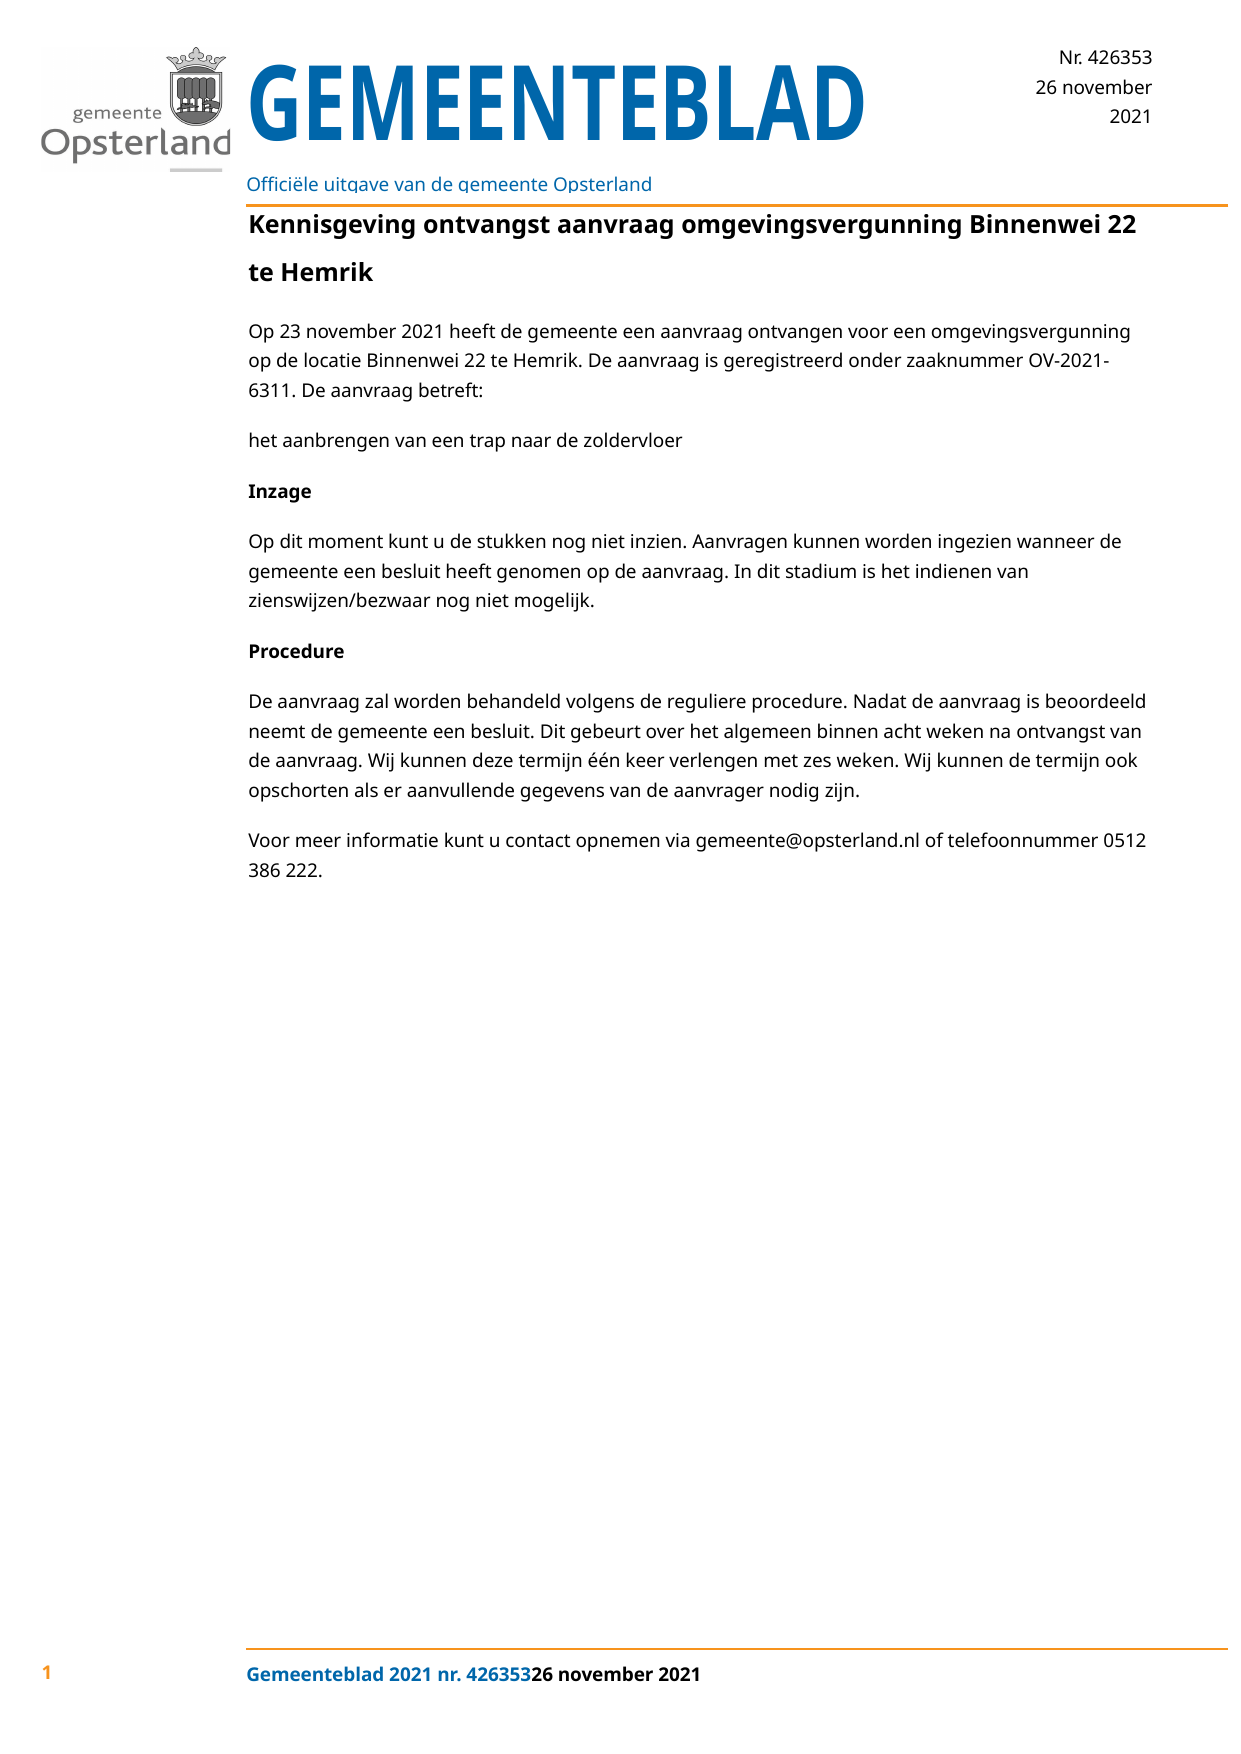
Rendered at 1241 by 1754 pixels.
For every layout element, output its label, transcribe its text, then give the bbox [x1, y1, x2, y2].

text Op 23 november 2021 heeft de gemeente een aanvraag ontvangen voor een omgevingsvergunning op de locatie Binnenwei 22 te Hemrik. De aanvraag is geregistreerd onder zaaknummer OV-2021-6311. De aanvraag betreft: [248, 318, 1152, 403]
text Procedure [248, 638, 1152, 664]
text Inzage [248, 478, 1152, 504]
text Kennisgeving ontvangst aanvraag omgevingsvergunning Binnenwei 22 te Hemrik [248, 207, 1152, 288]
picture [41, 47, 231, 172]
text Voor meer informatie kunt u contact opnemen via gemeente@opsterland.nl of telefoonnummer 0512 386 222. [248, 827, 1152, 883]
text Op dit moment kunt u de stukken nog niet inzien. Aanvragen kunnen worden ingezien wanneer de gemeente een besluit heeft genomen op de aanvraag. In dit stadium is het indienen van zienswijzen/bezwaar nog niet mogelijk. [248, 528, 1152, 613]
text het aanbrengen van een trap naar de zoldervloer [248, 427, 1152, 453]
text De aanvraag zal worden behandeld volgens de reguliere procedure. Nadat de aanvraag is beoordeeld neemt de gemeente een besluit. Dit gebeurt over het algemeen binnen acht weken na ontvangst van de aanvraag. Wij kunnen deze termijn één keer verlengen met zes weken. Wij kunnen de termijn ook opschorten als er aanvullende gegevens van de aanvrager nodig zijn. [248, 688, 1152, 803]
